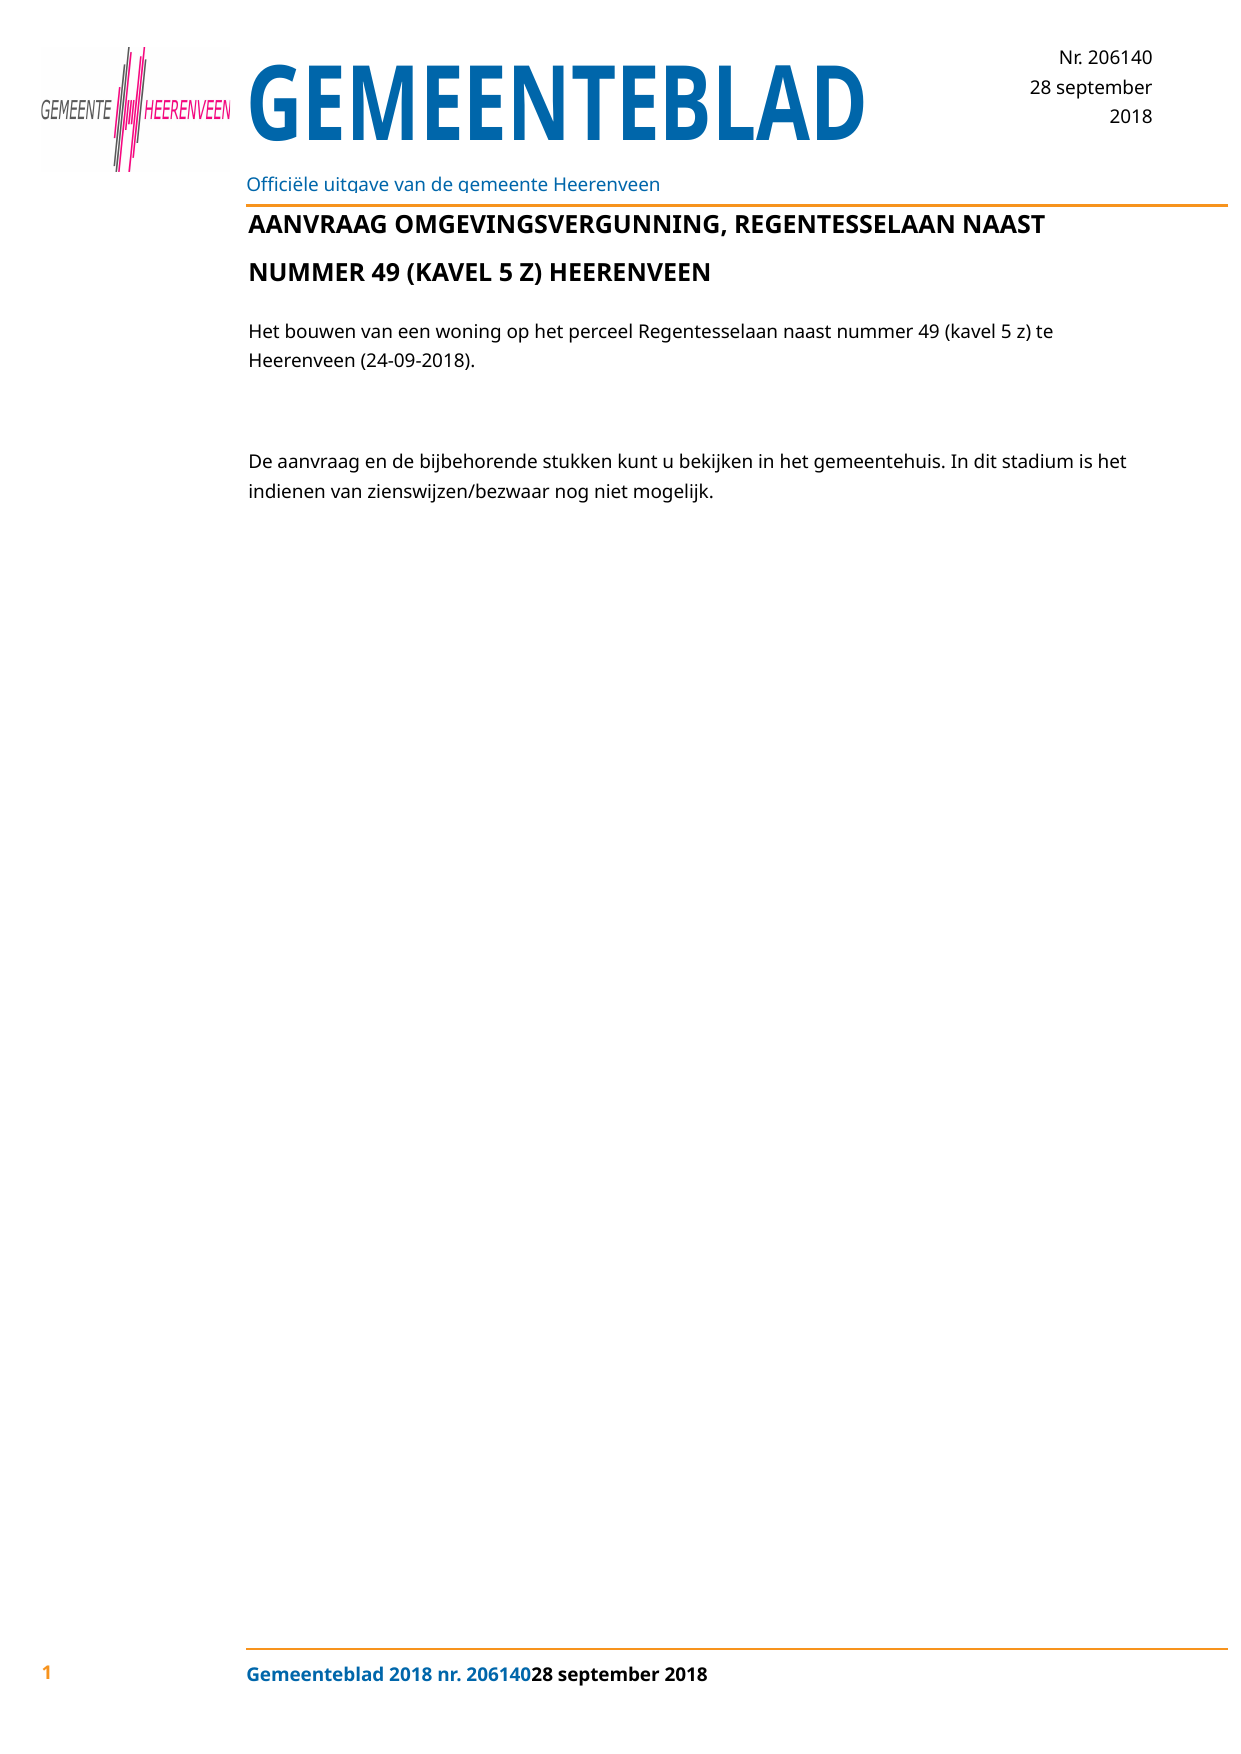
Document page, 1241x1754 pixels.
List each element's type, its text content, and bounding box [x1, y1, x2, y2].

text Het bouwen van een woning op het perceel Regentesselaan naast nummer 49 (kavel 5 z) te Heerenveen (24-09-2018). [248, 318, 1152, 373]
text AANVRAAG OMGEVINGSVERGUNNING, REGENTESSELAAN NAAST NUMMER 49 (KAVEL 5 Z) HEERENVEEN [248, 207, 1152, 288]
picture [41, 47, 231, 172]
text De aanvraag en de bijbehorende stukken kunt u bekijken in het gemeentehuis. In dit stadium is het indienen van zienswijzen/bezwaar nog niet mogelijk. [248, 448, 1152, 504]
